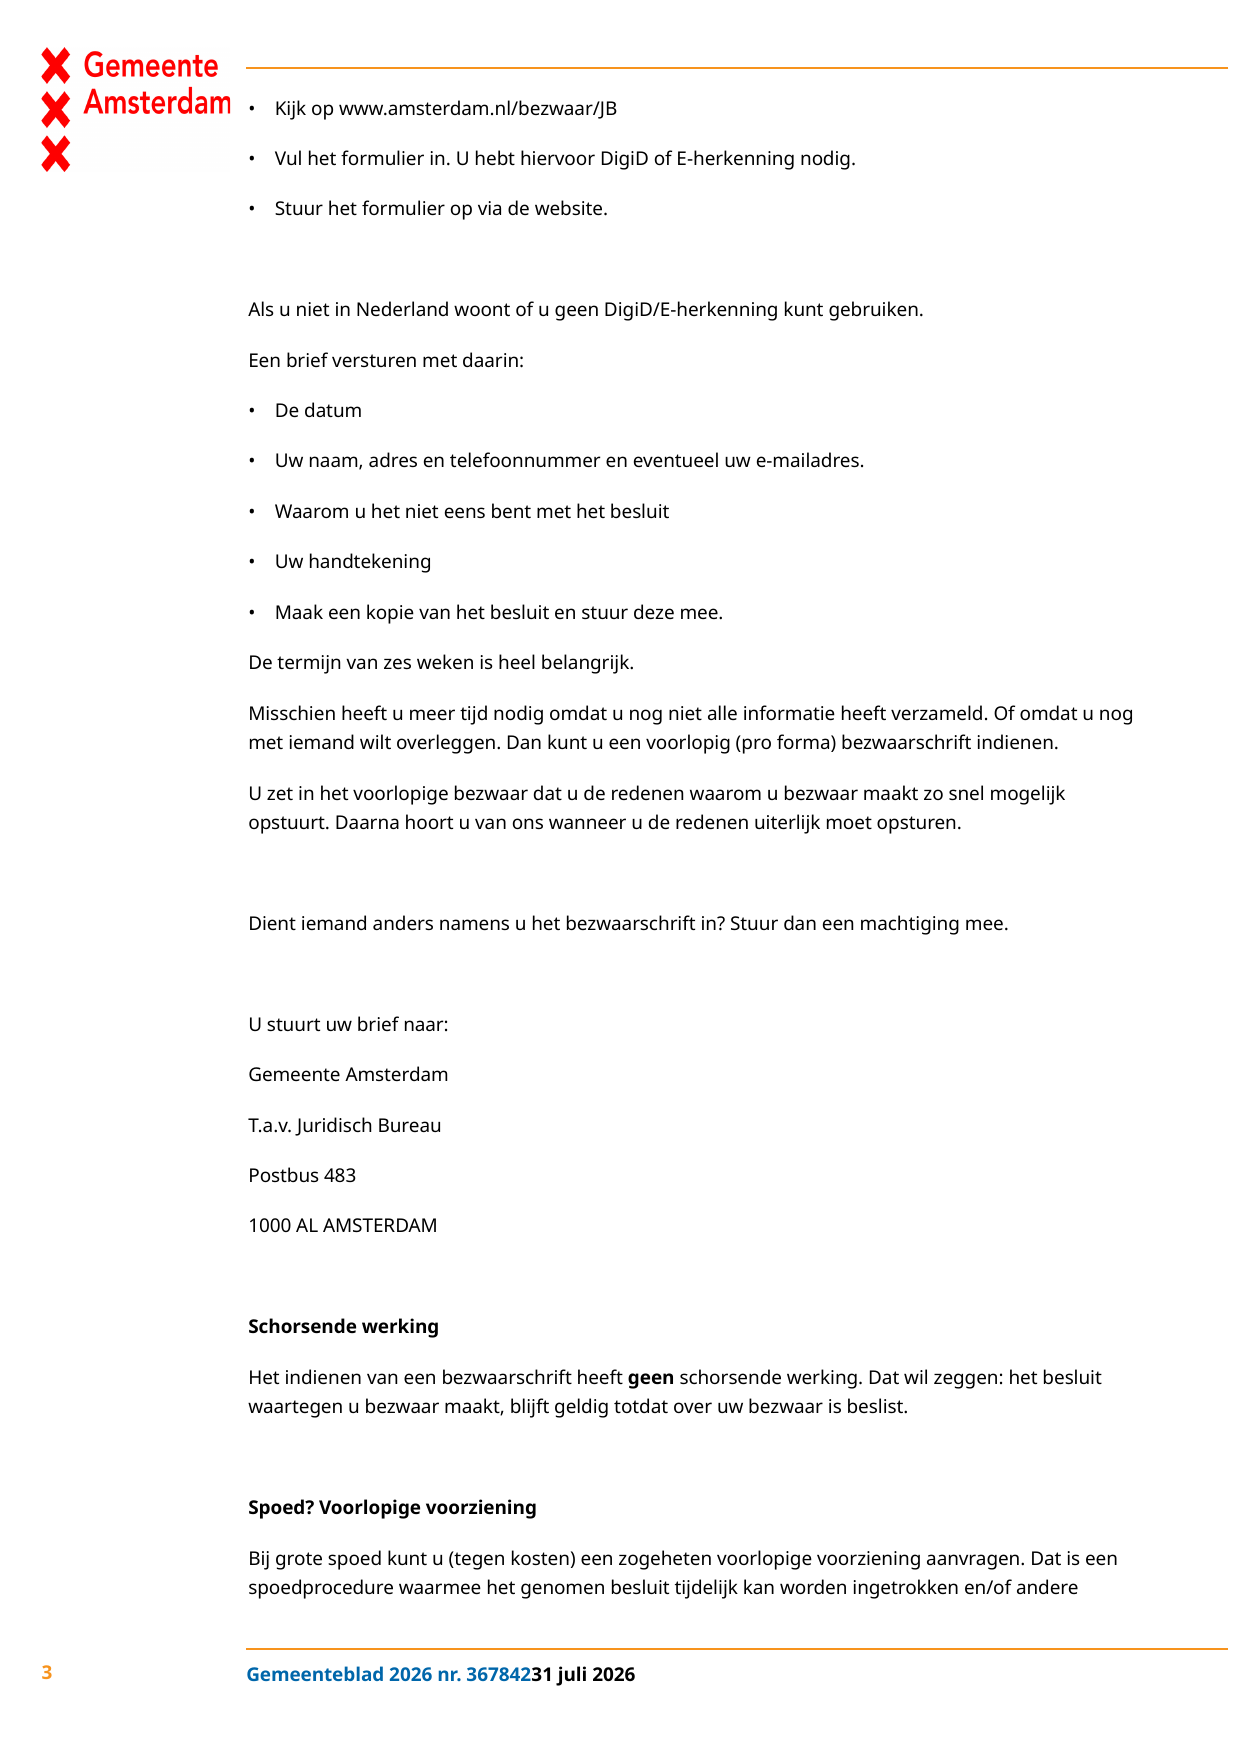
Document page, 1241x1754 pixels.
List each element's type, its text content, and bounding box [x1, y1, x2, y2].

text • Waarom u het niet eens bent met het besluit [248, 498, 1152, 524]
text T.a.v. Juridisch Bureau [248, 1112, 1152, 1138]
text Gemeente Amsterdam [248, 1061, 1152, 1087]
text Als u niet in Nederland woont of u geen DigiD/E-herkenning kunt gebruiken. [248, 296, 1152, 322]
picture [41, 47, 231, 172]
text Spoed? Voorlopige voorziening [248, 1494, 1152, 1520]
text • Kijk op www.amsterdam.nl/bezwaar/JB [248, 95, 1152, 121]
text Misschien heeft u meer tijd nodig omdat u nog niet alle informatie heeft verzameld. Of omdat u nog met iemand wilt overleggen. Dan kunt u een voorlopig (pro forma) bezwaarschrift indienen. [248, 700, 1152, 755]
text • Uw naam, adres en telefoonnummer en eventueel uw e-mailadres. [248, 448, 1152, 473]
text • De datum [248, 397, 1152, 423]
text U stuurt uw brief naar: [248, 1011, 1152, 1037]
text • Uw handtekening [248, 548, 1152, 574]
text • Vul het formulier in. U hebt hiervoor DigiD of E-herkenning nodig. [248, 145, 1152, 171]
text U zet in het voorlopige bezwaar dat u de redenen waarom u bezwaar maakt zo snel mogelijk opstuurt. Daarna hoort u van ons wanneer u de redenen uiterlijk moet opsturen. [248, 780, 1152, 835]
text De termijn van zes weken is heel belangrijk. [248, 649, 1152, 675]
text Schorsende werking [248, 1313, 1152, 1339]
text Postbus 483 [248, 1162, 1152, 1188]
text Bij grote spoed kunt u (tegen kosten) een zogeheten voorlopige voorziening aanvragen. Dat is een spoedprocedure waarmee het genomen besluit tijdelijk kan worden ingetrokken en/of andere [248, 1545, 1152, 1600]
text • Stuur het formulier op via de website. [248, 196, 1152, 221]
text Een brief versturen met daarin: [248, 347, 1152, 373]
text 1000 AL AMSTERDAM [248, 1213, 1152, 1238]
text Het indienen van een bezwaarschrift heeft geen schorsende werking. Dat wil zeggen: het besluit waartegen u bezwaar maakt, blijft geldig totdat over uw bezwaar is beslist. [248, 1364, 1152, 1419]
text Dient iemand anders namens u het bezwaarschrift in? Stuur dan een machtiging mee. [248, 910, 1152, 936]
text • Maak een kopie van het besluit en stuur deze mee. [248, 599, 1152, 625]
